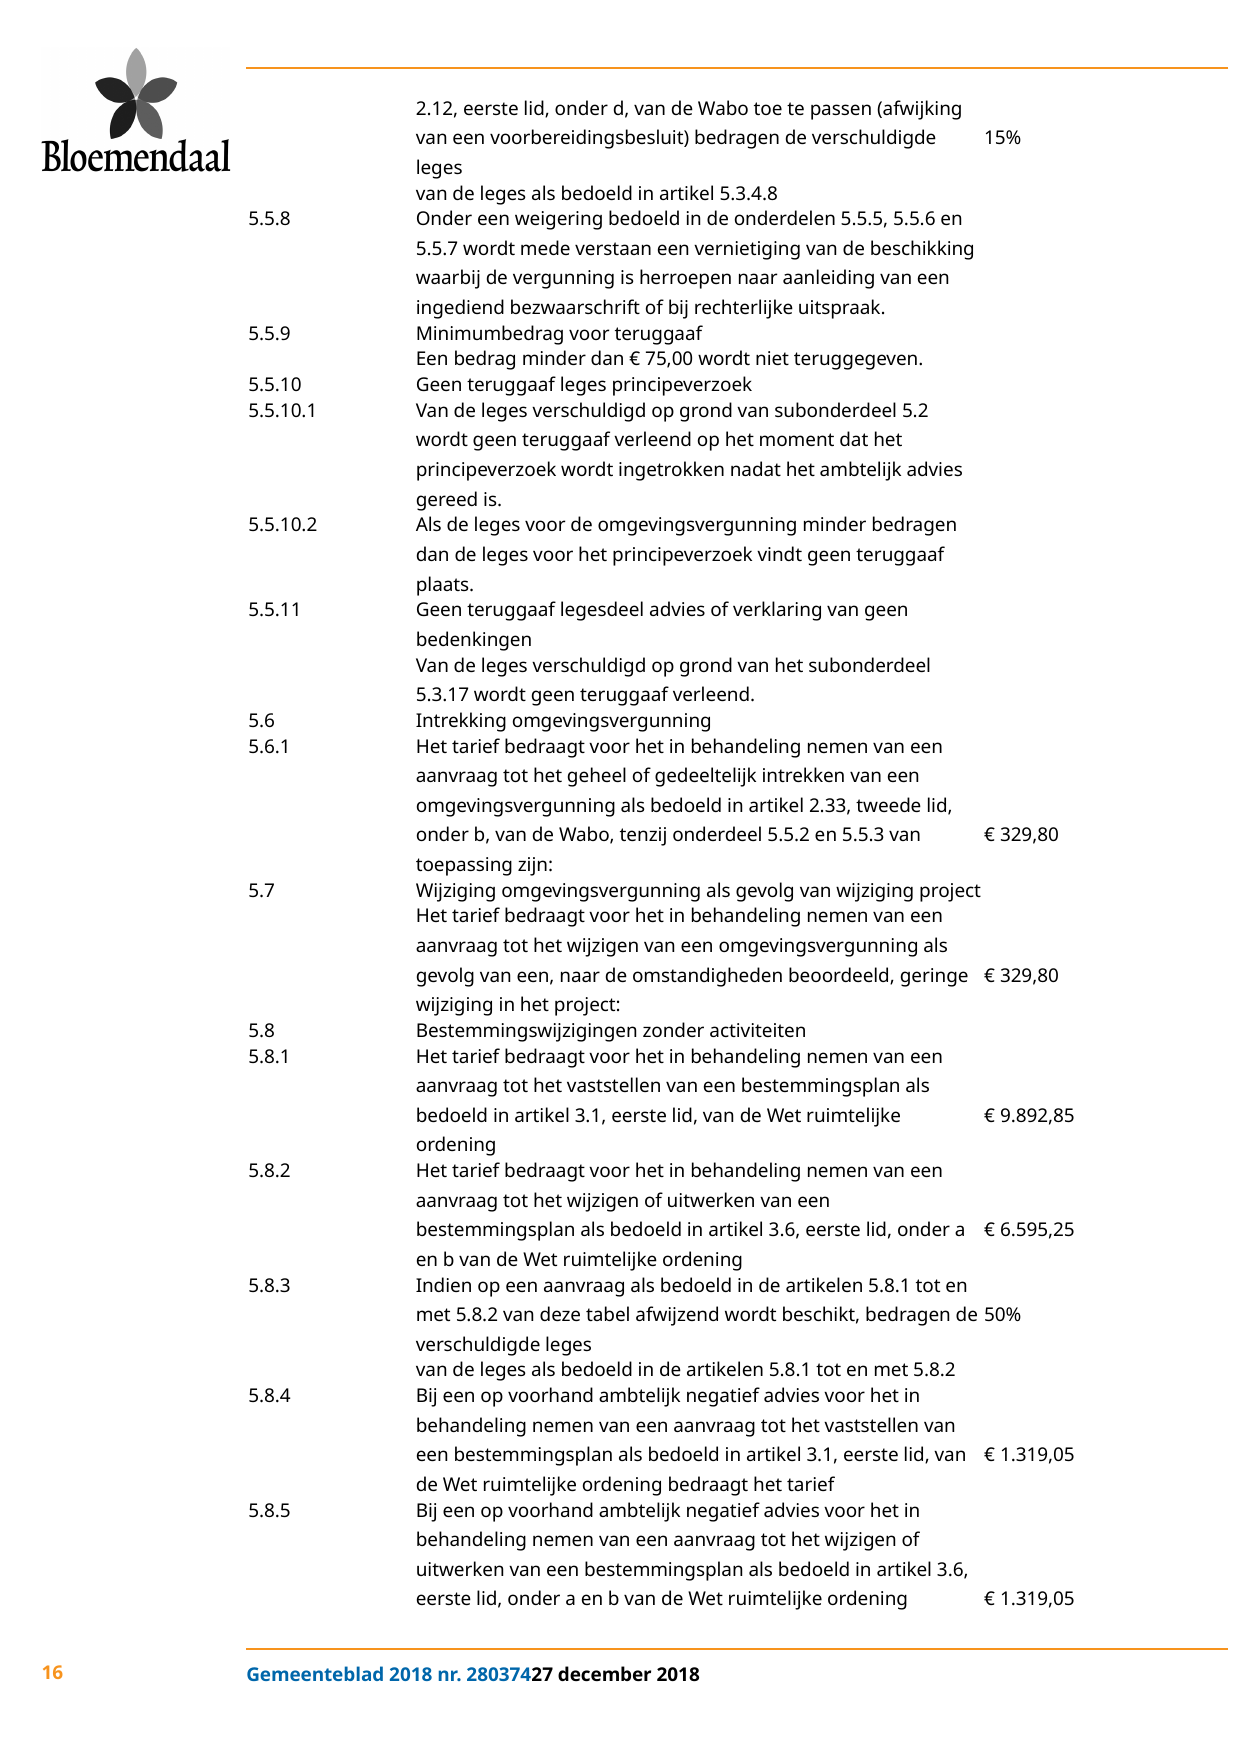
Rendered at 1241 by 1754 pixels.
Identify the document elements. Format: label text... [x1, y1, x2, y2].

table_cell [984, 596, 1152, 652]
table_cell 5.8.1 [248, 1043, 416, 1157]
table_cell 5.8 [248, 1017, 416, 1043]
table_cell Onder een weigering bedoeld in de onderdelen 5.5.5, 5.5.6 en 5.5.7 wordt mede verstaan een vernietiging van de beschikking waarbij de vergunning is herroepen naar aanleiding van een ingediend bezwaarschrift of bij rechterlijke uitspraak. [416, 205, 984, 320]
table_cell 5.8.4 [248, 1383, 416, 1497]
table_cell Bij een op voorhand ambtelijk negatief advies voor het in behandeling nemen van een aanvraag tot het wijzigen of uitwerken van een bestemmingsplan als bedoeld in artikel 3.6, eerste lid, onder a en b van de Wet ruimtelijke ordening [416, 1497, 984, 1611]
table_cell [984, 877, 1152, 903]
table_cell Minimumbedrag voor teruggaaf [416, 320, 984, 346]
table_cell [248, 652, 416, 707]
table_cell [248, 903, 416, 1017]
table_cell Een bedrag minder dan € 75,00 wordt niet teruggegeven. [416, 346, 984, 371]
table_cell Intrekking omgevingsvergunning [416, 707, 984, 733]
table_cell 15% [984, 95, 1152, 180]
table_cell € 329,80 [984, 733, 1152, 877]
table_cell 5.7 [248, 877, 416, 903]
table_cell [984, 205, 1152, 320]
table_cell 5.5.9 [248, 320, 416, 346]
table_cell 5.6 [248, 707, 416, 733]
table_cell [984, 346, 1152, 371]
table_cell van de leges als bedoeld in artikel 5.3.4.8 [416, 180, 984, 205]
table_cell Indien op een aanvraag als bedoeld in de artikelen 5.8.1 tot en met 5.8.2 van deze tabel afwijzend wordt beschikt, bedragen de verschuldigde leges [416, 1272, 984, 1357]
table_cell Wijziging omgevingsvergunning als gevolg van wijziging project [416, 877, 984, 903]
table_cell Als de leges voor de omgevingsvergunning minder bedragen dan de leges voor het principeverzoek vindt geen teruggaaf plaats. [416, 512, 984, 596]
table_cell [984, 512, 1152, 596]
table_cell [248, 1357, 416, 1382]
table_cell van de leges als bedoeld in de artikelen 5.8.1 tot en met 5.8.2 [416, 1357, 984, 1382]
table_cell 5.5.10.2 [248, 512, 416, 596]
table_cell € 9.892,85 [984, 1043, 1152, 1157]
table_cell Het tarief bedraagt voor het in behandeling nemen van een aanvraag tot het wijzigen van een omgevingsvergunning als gevolg van een, naar de omstandigheden beoordeeld, geringe wijziging in het project: [416, 903, 984, 1017]
table_cell [984, 371, 1152, 397]
picture [41, 47, 231, 172]
table_cell Bestemmingswijzigingen zonder activiteiten [416, 1017, 984, 1043]
table_cell 5.5.8 [248, 205, 416, 320]
table_cell € 6.595,25 [984, 1157, 1152, 1272]
table_cell Bij een op voorhand ambtelijk negatief advies voor het in behandeling nemen van een aanvraag tot het vaststellen van een bestemmingsplan als bedoeld in artikel 3.1, eerste lid, van de Wet ruimtelijke ordening bedraagt het tarief [416, 1383, 984, 1497]
table_cell 5.8.2 [248, 1157, 416, 1272]
table_cell [984, 180, 1152, 205]
table_cell 5.8.5 [248, 1497, 416, 1611]
table_cell 5.5.11 [248, 596, 416, 652]
table_cell [984, 320, 1152, 346]
table_cell 2.12, eerste lid, onder d, van de Wabo toe te passen (afwijking van een voorbereidingsbesluit) bedragen de verschuldigde leges [416, 95, 984, 180]
table_cell € 329,80 [984, 903, 1152, 1017]
table_cell Geen teruggaaf legesdeel advies of verklaring van geen bedenkingen [416, 596, 984, 652]
table_cell Geen teruggaaf leges principeverzoek [416, 371, 984, 397]
table_cell [984, 707, 1152, 733]
table_cell € 1.319,05 [984, 1383, 1152, 1497]
table_cell Het tarief bedraagt voor het in behandeling nemen van een aanvraag tot het geheel of gedeeltelijk intrekken van een omgevingsvergunning als bedoeld in artikel 2.33, tweede lid, onder b, van de Wabo, tenzij onderdeel 5.5.2 en 5.5.3 van toepassing zijn: [416, 733, 984, 877]
table_cell 5.5.10.1 [248, 397, 416, 512]
table_cell [248, 180, 416, 205]
table_cell [984, 1017, 1152, 1043]
table_cell [984, 397, 1152, 512]
table_cell Van de leges verschuldigd op grond van subonderdeel 5.2 wordt geen teruggaaf verleend op het moment dat het principeverzoek wordt ingetrokken nadat het ambtelijk advies gereed is. [416, 397, 984, 512]
table_cell 5.6.1 [248, 733, 416, 877]
table_cell 5.8.3 [248, 1272, 416, 1357]
table_cell Het tarief bedraagt voor het in behandeling nemen van een aanvraag tot het vaststellen van een bestemmingsplan als bedoeld in artikel 3.1, eerste lid, van de Wet ruimtelijke ordening [416, 1043, 984, 1157]
table_cell Van de leges verschuldigd op grond van het subonderdeel 5.3.17 wordt geen teruggaaf verleend. [416, 652, 984, 707]
table_cell 5.5.10 [248, 371, 416, 397]
table_cell [248, 95, 416, 180]
table_cell 50% [984, 1272, 1152, 1357]
table_cell € 1.319,05 [984, 1497, 1152, 1611]
table_cell Het tarief bedraagt voor het in behandeling nemen van een aanvraag tot het wijzigen of uitwerken van een bestemmingsplan als bedoeld in artikel 3.6, eerste lid, onder a en b van de Wet ruimtelijke ordening [416, 1157, 984, 1272]
table_cell [984, 652, 1152, 707]
table_cell [248, 346, 416, 371]
table_cell [984, 1357, 1152, 1382]
